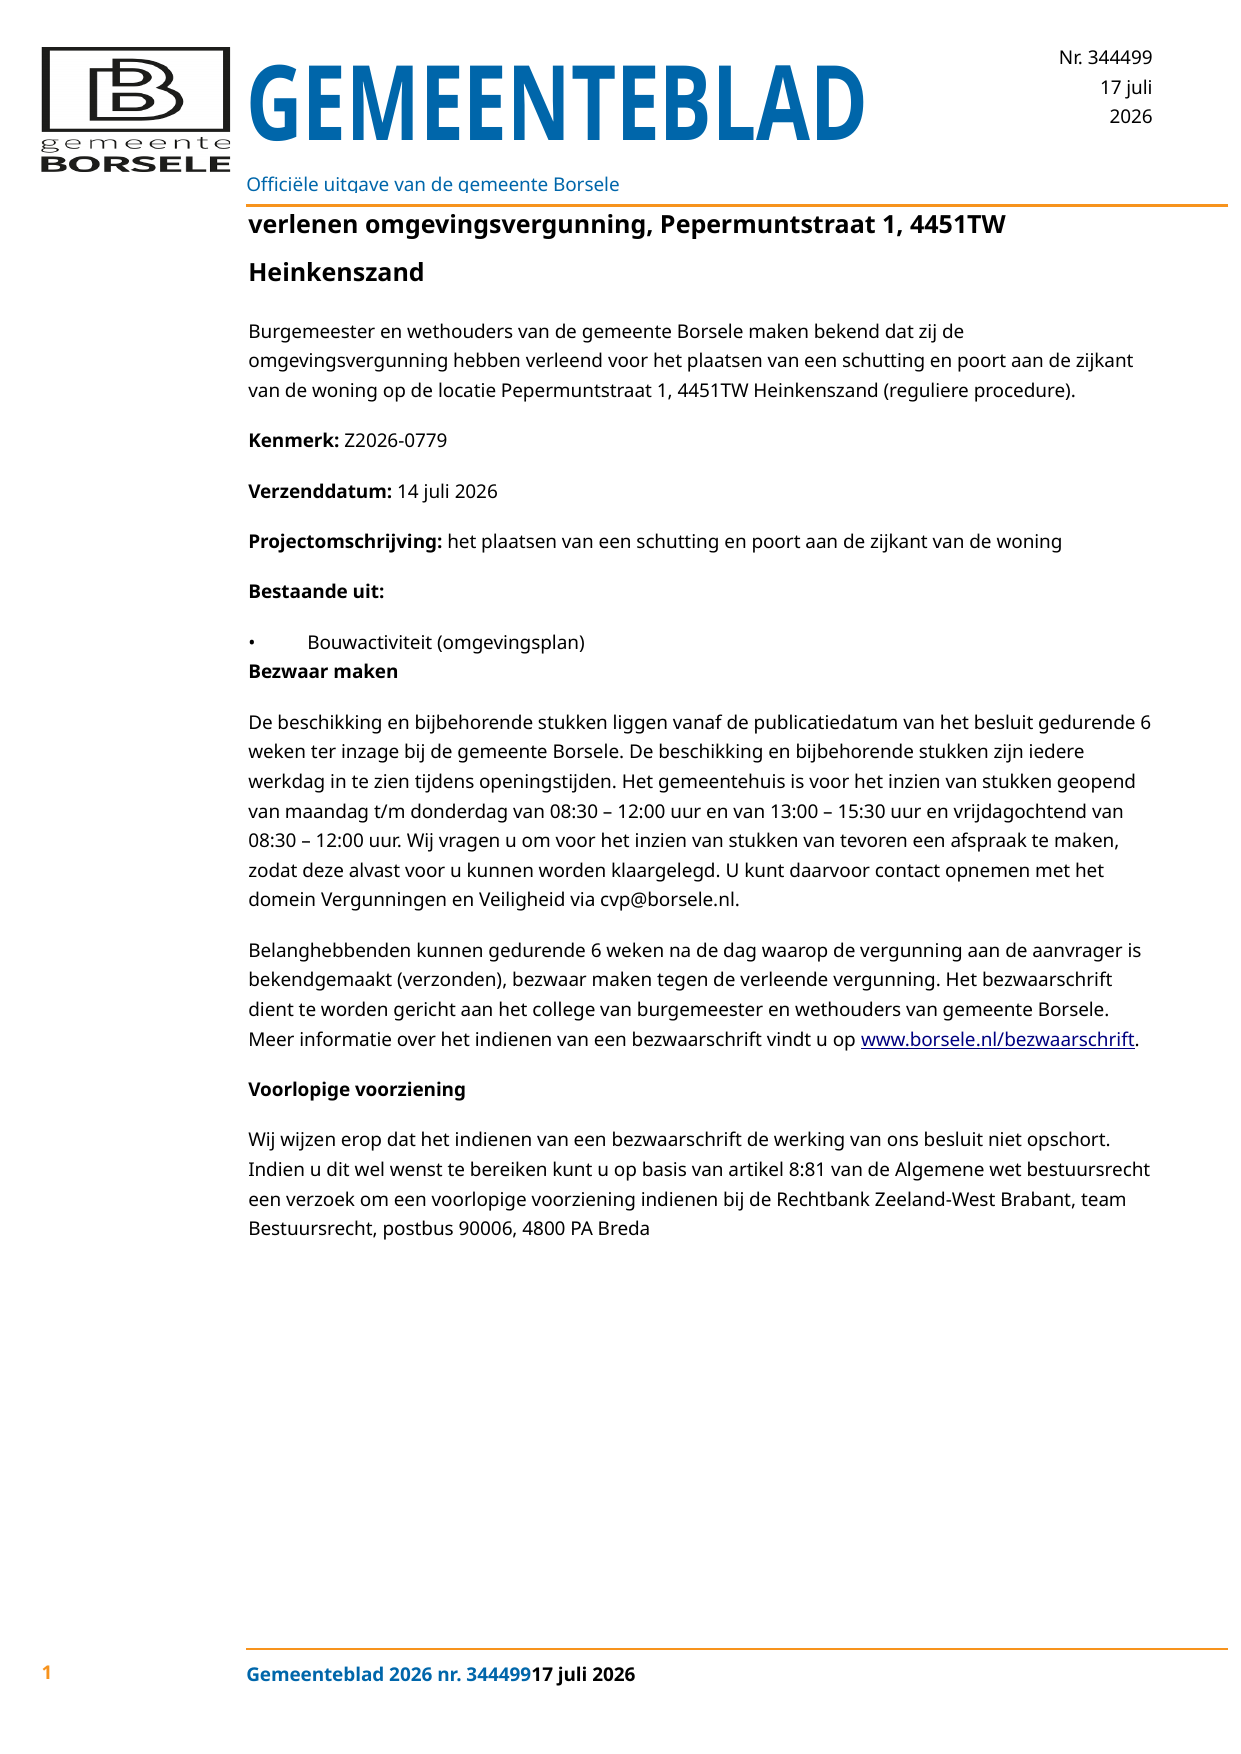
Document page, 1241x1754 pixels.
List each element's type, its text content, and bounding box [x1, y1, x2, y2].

text Verzenddatum: 14 juli 2026 [248, 478, 1152, 504]
text De beschikking en bijbehorende stukken liggen vanaf de publicatiedatum van het besluit gedurende 6 weken ter inzage bij de gemeente Borsele. De beschikking en bijbehorende stukken zijn iedere werkdag in te zien tijdens openingstijden. Het gemeentehuis is voor het inzien van stukken geopend van maandag t/m donderdag van 08:30 – 12:00 uur en van 13:00 – 15:30 uur en vrijdagochtend van 08:30 – 12:00 uur. Wij vragen u om voor het inzien van stukken van tevoren een afspraak te maken, zodat deze alvast voor u kunnen worden klaargelegd. U kunt daarvoor contact opnemen met het domein Vergunningen en Veiligheid via cvp@borsele.nl. [248, 709, 1152, 912]
picture [41, 47, 231, 172]
text Voorlopige voorziening [248, 1076, 1152, 1102]
list Bouwactiviteit (omgevingsplan) [248, 629, 1152, 655]
text Bezwaar maken [248, 659, 1152, 684]
text Kenmerk: Z2026-0779 [248, 427, 1152, 453]
text verlenen omgevingsvergunning, Pepermuntstraat 1, 4451TW Heinkenszand [248, 207, 1152, 288]
text Wij wijzen erop dat het indienen van een bezwaarschrift de werking van ons besluit niet opschort. Indien u dit wel wenst te bereiken kunt u op basis van artikel 8:81 van de Algemene wet bestuursrecht een verzoek om een voorlopige voorziening indienen bij de Rechtbank Zeeland-West Brabant, team Bestuursrecht, postbus 90006, 4800 PA Breda [248, 1127, 1152, 1241]
text Projectomschrijving: het plaatsen van een schutting en poort aan de zijkant van de woning [248, 528, 1152, 554]
text Bestaande uit: [248, 579, 1152, 604]
text Belanghebbenden kunnen gedurende 6 weken na de dag waarop de vergunning aan de aanvrager is bekendgemaakt (verzonden), bezwaar maken tegen de verleende vergunning. Het bezwaarschrift dient te worden gericht aan het college van burgemeester en wethouders van gemeente Borsele. Meer informatie over het indienen van een bezwaarschrift vindt u op www.borsele.nl/bezwaarschrift. [248, 937, 1152, 1052]
text Burgemeester en wethouders van de gemeente Borsele maken bekend dat zij de omgevingsvergunning hebben verleend voor het plaatsen van een schutting en poort aan de zijkant van de woning op de locatie Pepermuntstraat 1, 4451TW Heinkenszand (reguliere procedure). [248, 318, 1152, 403]
